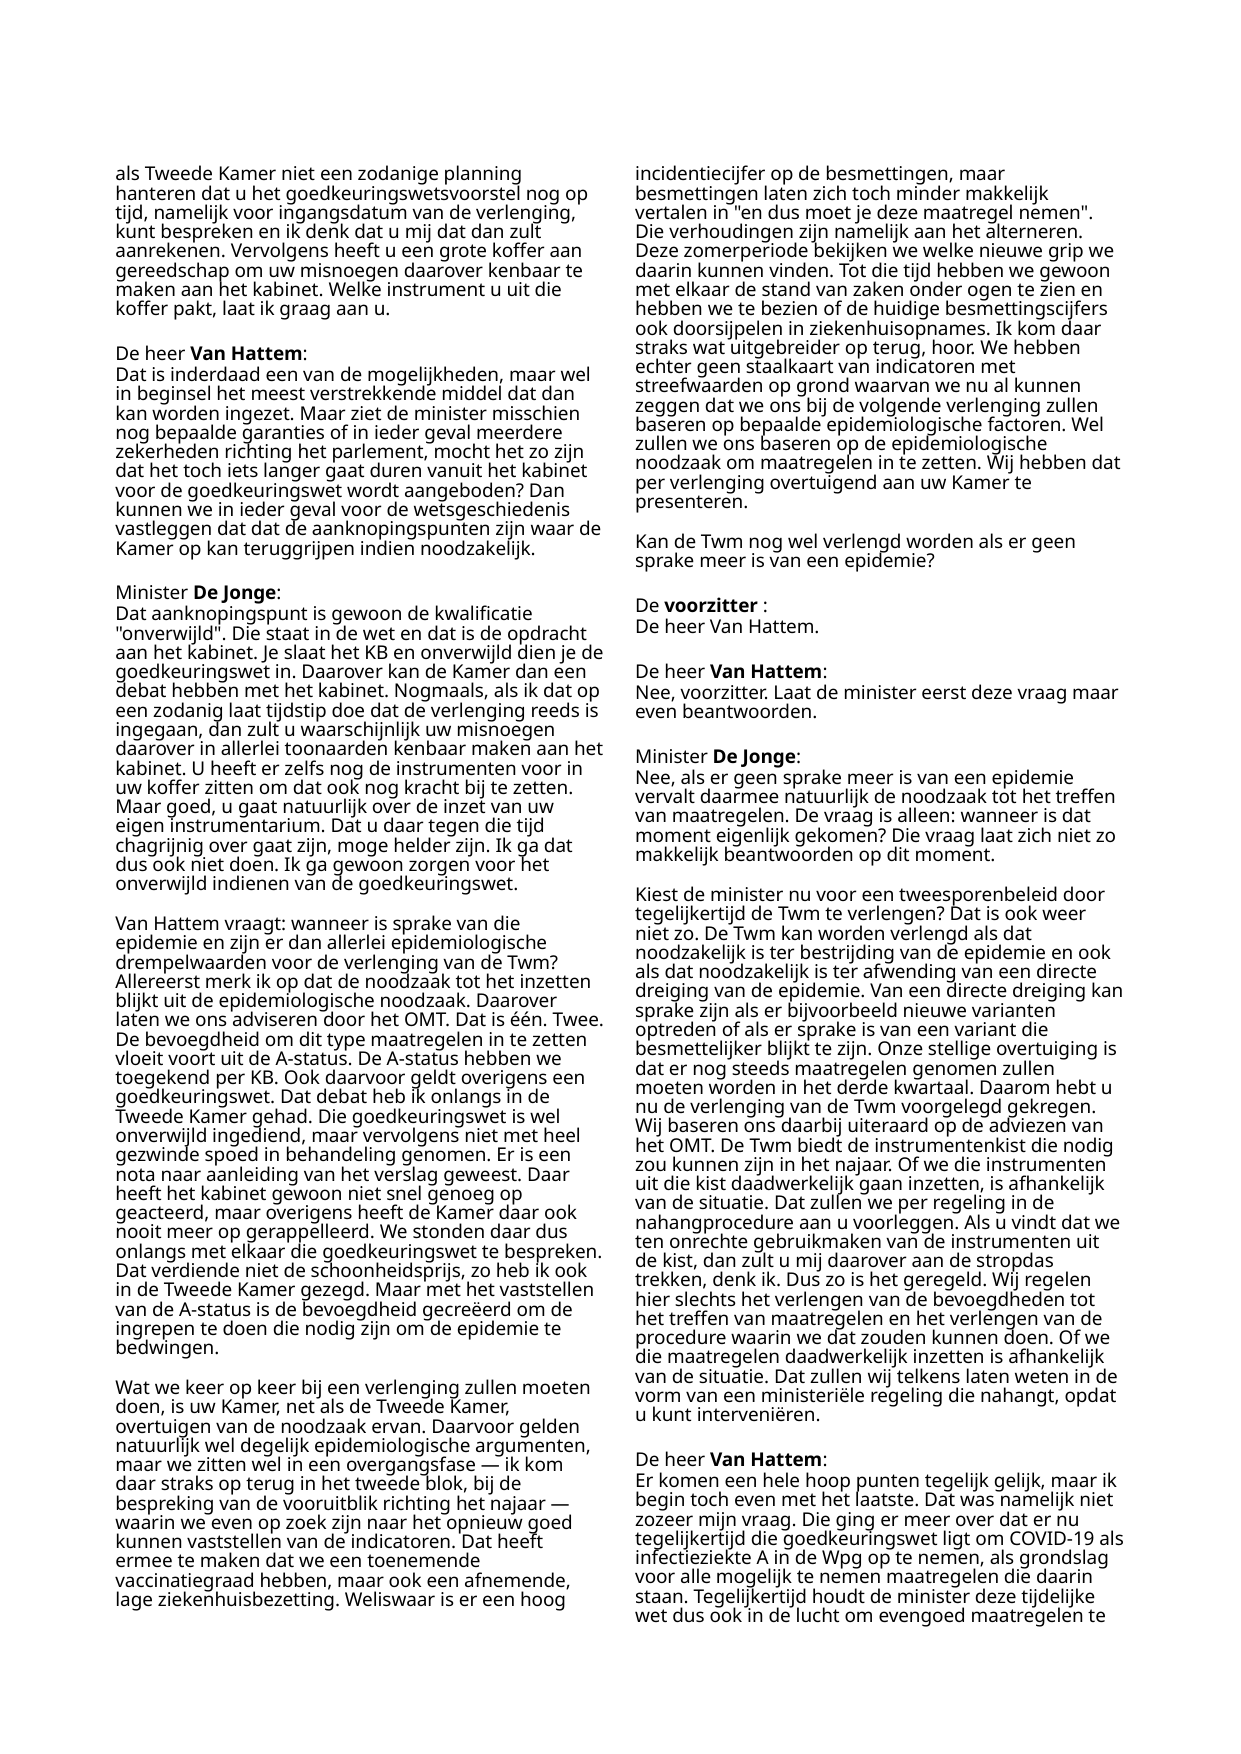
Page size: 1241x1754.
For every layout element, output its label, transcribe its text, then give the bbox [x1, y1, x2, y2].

text De heer Van Hattem: [635, 1446, 1125, 1472]
text Kan de Twm nog wel verlengd worden als er geen sprake meer is van een epidemie? [635, 533, 1125, 571]
text De heer Van Hattem: [635, 658, 1125, 684]
text Nee, voorzitter. Laat de minister eerst deze vraag maar even beantwoorden. [635, 684, 1125, 722]
text Nee, als er geen sprake meer is van een epidemie vervalt daarmee natuurlijk de noodzaak tot het treffen van maatregelen. De vraag is alleen: wanneer is dat moment eigenlijk gekomen? Die vraag laat zich niet zo makkelijk beantwoorden op dit moment. [635, 769, 1125, 865]
text Wat we keer op keer bij een verlenging zullen moeten doen, is uw Kamer, net als de Tweede Kamer, overtuigen van de noodzaak ervan. Daarvoor gelden natuurlijk wel degelijk epidemiologische argumenten, maar we zitten wel in een overgangsfase — ik kom daar straks op terug in het tweede blok, bij de bespreking van de vooruitblik richting het najaar — waarin we even op zoek zijn naar het opnieuw goed kunnen vaststellen van de indicatoren. Dat heeft ermee te maken dat we een toenemende vaccinatiegraad hebben, maar ook een afnemende, lage ziekenhuisbezetting. Weliswaar is er een hoog [115, 1379, 605, 1610]
text Minister De Jonge: [115, 579, 605, 605]
text Kiest de minister nu voor een tweesporenbeleid door tegelijkertijd de Twm te verlengen? Dat is ook weer niet zo. De Twm kan worden verlengd als dat noodzakelijk is ter bestrijding van de epidemie en ook als dat noodzakelijk is ter afwending van een directe dreiging van de epidemie. Van een directe dreiging kan sprake zijn als er bijvoorbeeld nieuwe varianten optreden of als er sprake is van een variant die besmettelijker blijkt te zijn. Onze stellige overtuiging is dat er nog steeds maatregelen genomen zullen moeten worden in het derde kwartaal. Daarom hebt u nu de verlenging van de Twm voorgelegd gekregen. Wij baseren ons daarbij uiteraard op de adviezen van het OMT. De Twm biedt de instrumentenkist die nodig zou kunnen zijn in het najaar. Of we die instrumenten uit die kist daadwerkelijk gaan inzetten, is afhankelijk van de situatie. Dat zullen we per regeling in de nahangprocedure aan u voorleggen. Als u vindt dat we ten onrechte gebruikmaken van de instrumenten uit de kist, dan zult u mij daarover aan de stropdas trekken, denk ik. Dus zo is het geregeld. Wij regelen hier slechts het verlengen van de bevoegdheden tot het treffen van maatregelen en het verlengen van de procedure waarin we dat zouden kunnen doen. Of we die maatregelen daadwerkelijk inzetten is afhankelijk van de situatie. Dat zullen wij telkens laten weten in de vorm van een ministeriële regeling die nahangt, opdat u kunt interveniëren. [635, 886, 1125, 1426]
text De voorzitter : [635, 592, 1125, 618]
text Van Hattem vraagt: wanneer is sprake van die epidemie en zijn er dan allerlei epidemiologische drempelwaarden voor de verlenging van de Twm? Allereerst merk ik op dat de noodzaak tot het inzetten blijkt uit de epidemiologische noodzaak. Daarover laten we ons adviseren door het OMT. Dat is één. Twee. De bevoegdheid om dit type maatregelen in te zetten vloeit voort uit de A-status. De A-status hebben we toegekend per KB. Ook daarvoor geldt overigens een goedkeuringswet. Dat debat heb ik onlangs in de Tweede Kamer gehad. Die goedkeuringswet is wel onverwijld ingediend, maar vervolgens niet met heel gezwinde spoed in behandeling genomen. Er is een nota naar aanleiding van het verslag geweest. Daar heeft het kabinet gewoon niet snel genoeg op geacteerd, maar overigens heeft de Kamer daar ook nooit meer op gerappelleerd. We stonden daar dus onlangs met elkaar die goedkeuringswet te bespreken. Dat verdiende niet de schoonheidsprijs, zo heb ik ook in de Tweede Kamer gezegd. Maar met het vaststellen van de A-status is de bevoegdheid gecreëerd om de ingrepen te doen die nodig zijn om de epidemie te bedwingen. [115, 915, 605, 1358]
text Minister De Jonge: [635, 743, 1125, 769]
text De heer Van Hattem. [635, 618, 1125, 637]
text Dat is inderdaad een van de mogelijkheden, maar wel in beginsel het meest verstrekkende middel dat dan kan worden ingezet. Maar ziet de minister misschien nog bepaalde garanties of in ieder geval meerdere zekerheden richting het parlement, mocht het zo zijn dat het toch iets langer gaat duren vanuit het kabinet voor de goedkeuringswet wordt aangeboden? Dan kunnen we in ieder geval voor de wetsgeschiedenis vastleggen dat dat de aanknopingspunten zijn waar de Kamer op kan teruggrijpen indien noodzakelijk. [115, 366, 605, 559]
text Er komen een hele hoop punten tegelijk gelijk, maar ik begin toch even met het laatste. Dat was namelijk niet zozeer mijn vraag. Die ging er meer over dat er nu tegelijkertijd die goedkeuringswet ligt om COVID-19 als infectieziekte A in de Wpg op te nemen, als grondslag voor alle mogelijk te nemen maatregelen die daarin staan. Tegelijkertijd houdt de minister deze tijdelijke wet dus ook in de lucht om evengoed maatregelen te [635, 1472, 1125, 1626]
text Dat aanknopingspunt is gewoon de kwalificatie "onverwijld". Die staat in de wet en dat is de opdracht aan het kabinet. Je slaat het KB en onverwijld dien je de goedkeuringswet in. Daarover kan de Kamer dan een debat hebben met het kabinet. Nogmaals, als ik dat op een zodanig laat tijdstip doe dat de verlenging reeds is ingegaan, dan zult u waarschijnlijk uw misnoegen daarover in allerlei toonaarden kenbaar maken aan het kabinet. U heeft er zelfs nog de instrumenten voor in uw koffer zitten om dat ook nog kracht bij te zetten. Maar goed, u gaat natuurlijk over de inzet van uw eigen instrumentarium. Dat u daar tegen die tijd chagrijnig over gaat zijn, moge helder zijn. Ik ga dat dus ook niet doen. Ik ga gewoon zorgen voor het onverwijld indienen van de goedkeuringswet. [115, 605, 605, 894]
text De heer Van Hattem: [115, 340, 605, 366]
text als Tweede Kamer niet een zodanige planning hanteren dat u het goedkeuringswetsvoorstel nog op tijd, namelijk voor ingangsdatum van de verlenging, kunt bespreken en ik denk dat u mij dat dan zult aanrekenen. Vervolgens heeft u een grote koffer aan gereedschap om uw misnoegen daarover kenbaar te maken aan het kabinet. Welke instrument u uit die koffer pakt, laat ik graag aan u. [115, 165, 605, 319]
text incidentiecijfer op de besmettingen, maar besmettingen laten zich toch minder makkelijk vertalen in "en dus moet je deze maatregel nemen". Die verhoudingen zijn namelijk aan het alterneren. Deze zomerperiode bekijken we welke nieuwe grip we daarin kunnen vinden. Tot die tijd hebben we gewoon met elkaar de stand van zaken onder ogen te zien en hebben we te bezien of de huidige besmettingscijfers ook doorsijpelen in ziekenhuisopnames. Ik kom daar straks wat uitgebreider op terug, hoor. We hebben echter geen staalkaart van indicatoren met streefwaarden op grond waarvan we nu al kunnen zeggen dat we ons bij de volgende verlenging zullen baseren op bepaalde epidemiologische factoren. Wel zullen we ons baseren op de epidemiologische noodzaak om maatregelen in te zetten. Wij hebben dat per verlenging overtuigend aan uw Kamer te presenteren. [635, 165, 1125, 512]
